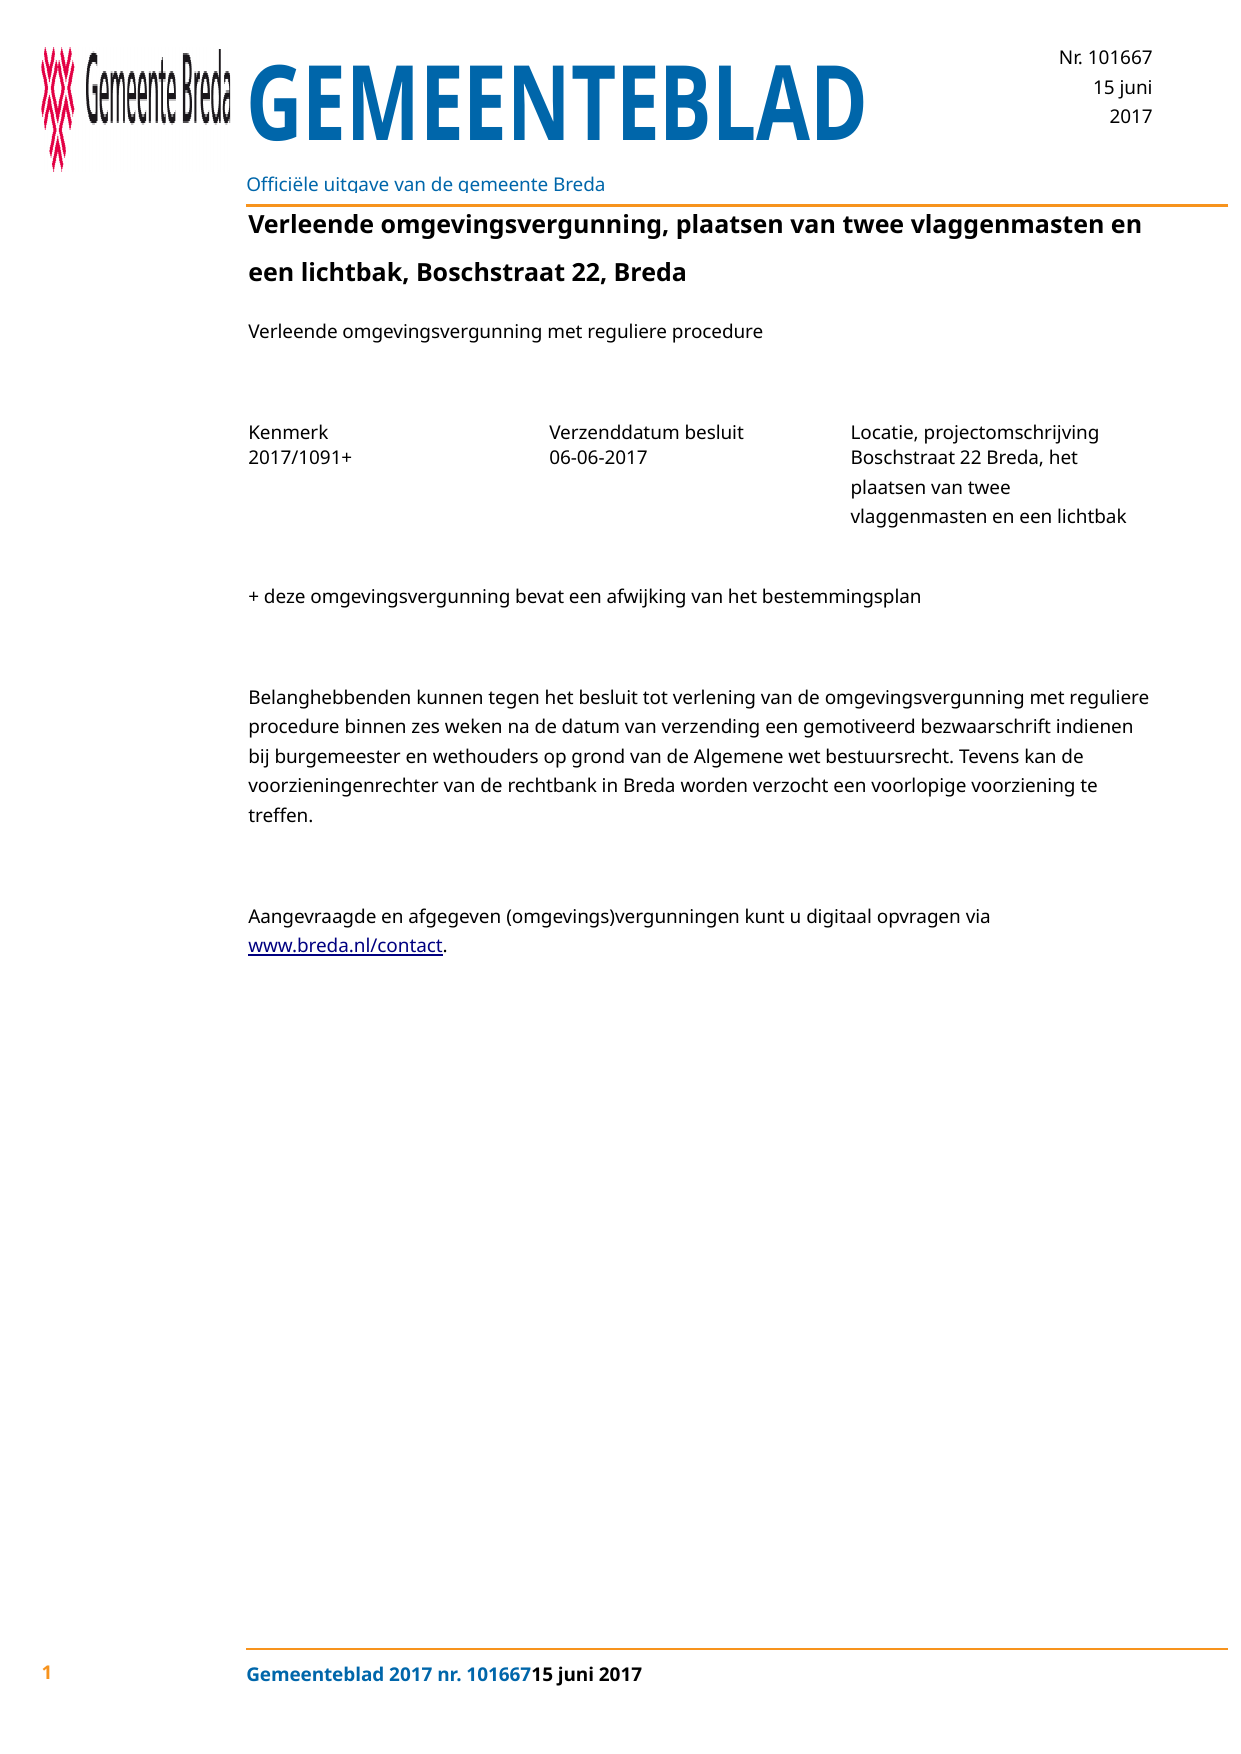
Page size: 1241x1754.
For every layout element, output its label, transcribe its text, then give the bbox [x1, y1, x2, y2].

table_header Verzenddatum besluit [549, 419, 850, 444]
table_cell Boschstraat 22 Breda, het plaatsen van twee vlaggenmasten en een lichtbak [850, 445, 1152, 529]
picture [41, 47, 231, 172]
text Belanghebbenden kunnen tegen het besluit tot verlening van de omgevingsvergunning met reguliere procedure binnen zes weken na de datum van verzending een gemotiveerd bezwaarschrift indienen bij burgemeester en wethouders op grond van de Algemene wet bestuursrecht. Tevens kan de voorzieningenrechter van de rechtbank in Breda worden verzocht een voorlopige voorziening te treffen. [248, 684, 1152, 828]
text Verleende omgevingsvergunning, plaatsen van twee vlaggenmasten en een lichtbak, Boschstraat 22, Breda [248, 207, 1152, 288]
table_header Kenmerk [248, 419, 549, 444]
text Aangevraagde en afgegeven (omgevings)vergunningen kunt u digitaal opvragen via www.breda.nl/contact. [248, 903, 1152, 958]
table_header Locatie, projectomschrijving [850, 419, 1152, 444]
text Verleende omgevingsvergunning met reguliere procedure [248, 318, 1152, 344]
table_cell 2017/1091+ [248, 445, 549, 529]
table_cell 06-06-2017 [549, 445, 850, 529]
text + deze omgevingsvergunning bevat een afwijking van het bestemmingsplan [248, 583, 1152, 609]
